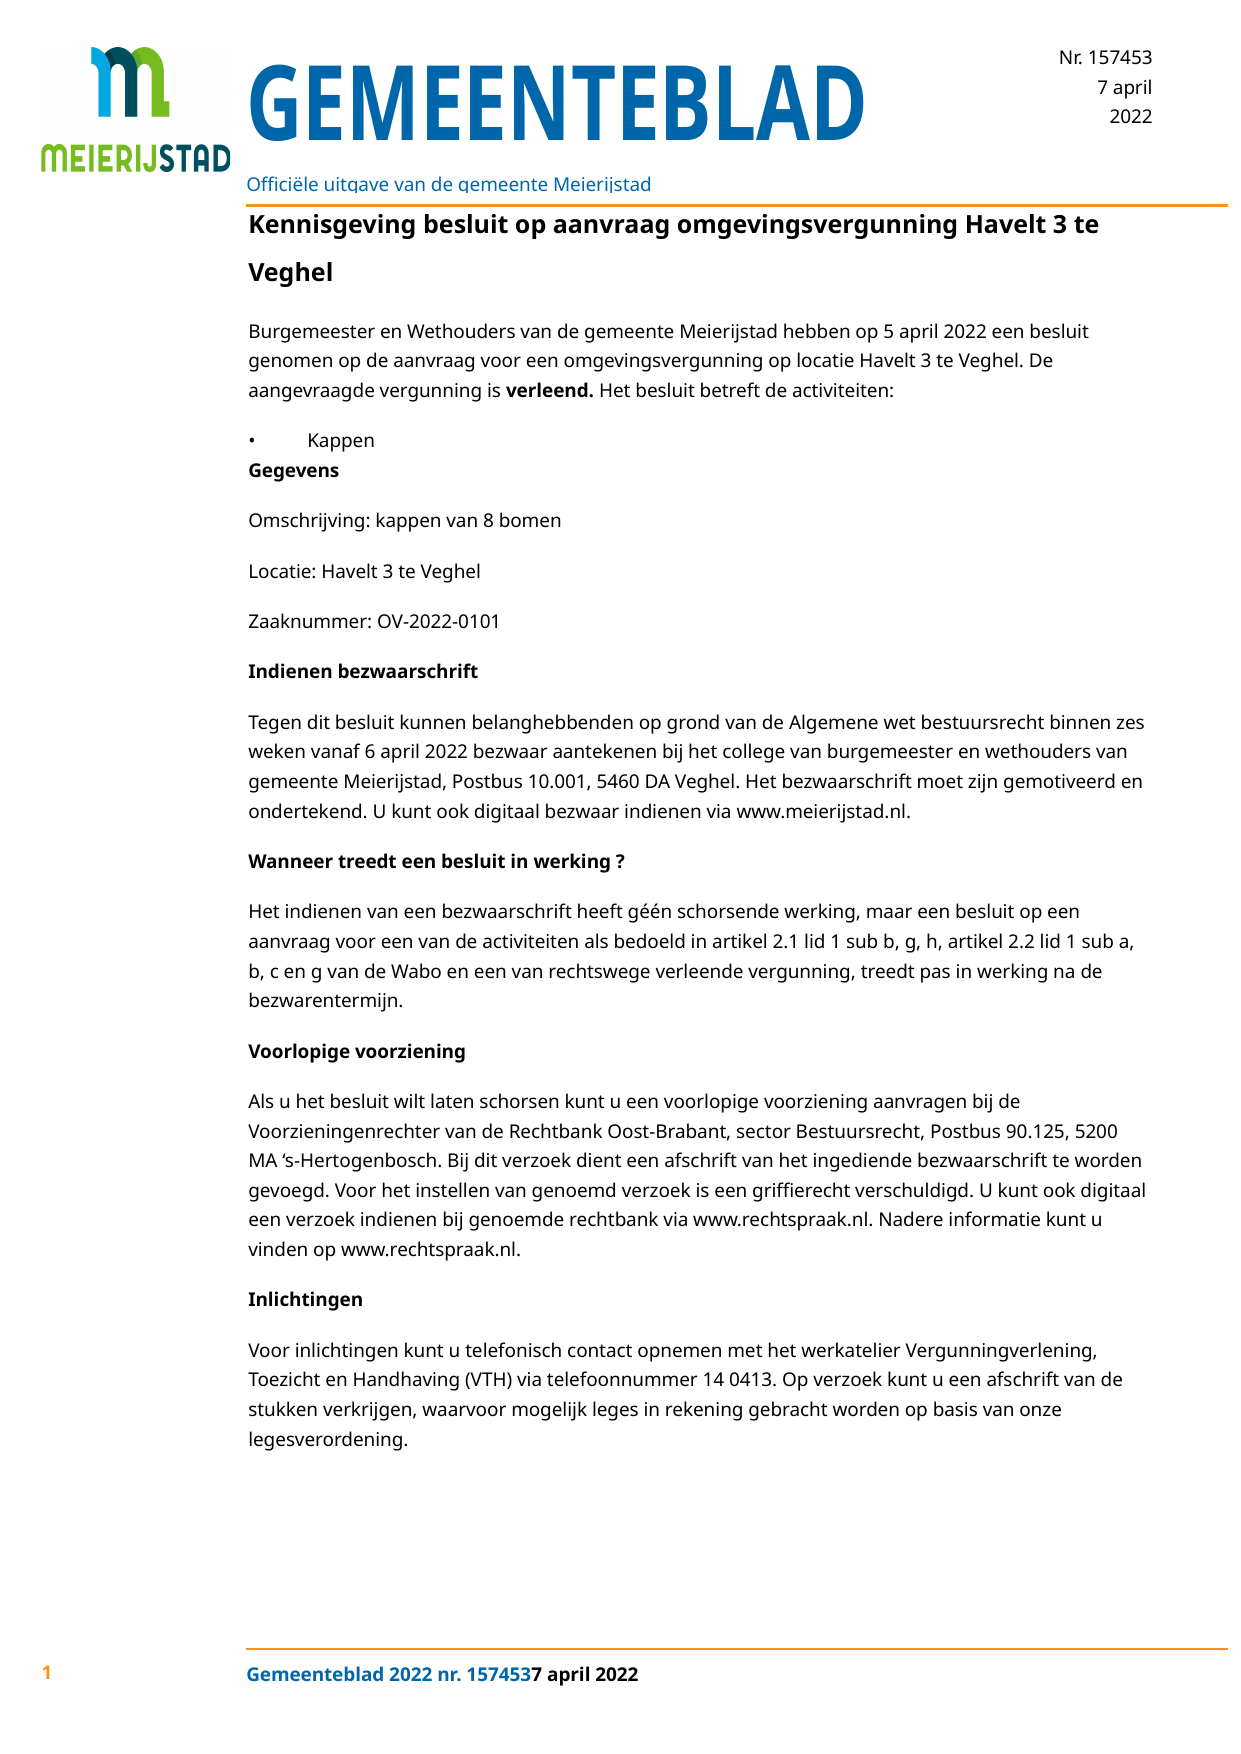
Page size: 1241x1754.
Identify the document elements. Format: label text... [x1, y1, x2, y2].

text Indienen bezwaarschrift [248, 659, 1152, 684]
text Burgemeester en Wethouders van de gemeente Meierijstad hebben op 5 april 2022 een besluit genomen op de aanvraag voor een omgevingsvergunning op locatie Havelt 3 te Veghel. De aangevraagde vergunning is verleend. Het besluit betreft de activiteiten: [248, 318, 1152, 403]
text Wanneer treedt een besluit in werking ? [248, 848, 1152, 874]
text Als u het besluit wilt laten schorsen kunt u een voorlopige voorziening aanvragen bij de Voorzieningenrechter van de Rechtbank Oost-Brabant, sector Bestuursrecht, Postbus 90.125, 5200 MA ‘s-Hertogenbosch. Bij dit verzoek dient een afschrift van het ingediende bezwaarschrift te worden gevoegd. Voor het instellen van genoemd verzoek is een griffierecht verschuldigd. U kunt ook digitaal een verzoek indienen bij genoemde rechtbank via www.rechtspraak.nl. Nadere informatie kunt u vinden op www.rechtspraak.nl. [248, 1088, 1152, 1262]
text Voorlopige voorziening [248, 1038, 1152, 1064]
text Omschrijving: kappen van 8 bomen [248, 507, 1152, 533]
text Tegen dit besluit kunnen belanghebbenden op grond van de Algemene wet bestuursrecht binnen zes weken vanaf 6 april 2022 bezwaar aantekenen bij het college van burgemeester en wethouders van gemeente Meierijstad, Postbus 10.001, 5460 DA Veghel. Het bezwaarschrift moet zijn gemotiveerd en ondertekend. U kunt ook digitaal bezwaar indienen via www.meierijstad.nl. [248, 709, 1152, 824]
text Locatie: Havelt 3 te Veghel [248, 558, 1152, 584]
text Inlichtingen [248, 1287, 1152, 1312]
picture [41, 47, 231, 172]
text Voor inlichtingen kunt u telefonisch contact opnemen met het werkatelier Vergunningverlening, Toezicht en Handhaving (VTH) via telefoonnummer 14 0413. Op verzoek kunt u een afschrift van de stukken verkrijgen, waarvoor mogelijk leges in rekening gebracht worden op basis van onze legesverordening. [248, 1337, 1152, 1452]
text Zaaknummer: OV-2022-0101 [248, 608, 1152, 634]
text Kennisgeving besluit op aanvraag omgevingsvergunning Havelt 3 te Veghel [248, 207, 1152, 288]
list Kappen [248, 427, 1152, 453]
text Gegevens [248, 457, 1152, 483]
text Het indienen van een bezwaarschrift heeft géén schorsende werking, maar een besluit op een aanvraag voor een van de activiteiten als bedoeld in artikel 2.1 lid 1 sub b, g, h, artikel 2.2 lid 1 sub a, b, c en g van de Wabo en een van rechtswege verleende vergunning, treedt pas in werking na de bezwarentermijn. [248, 899, 1152, 1013]
